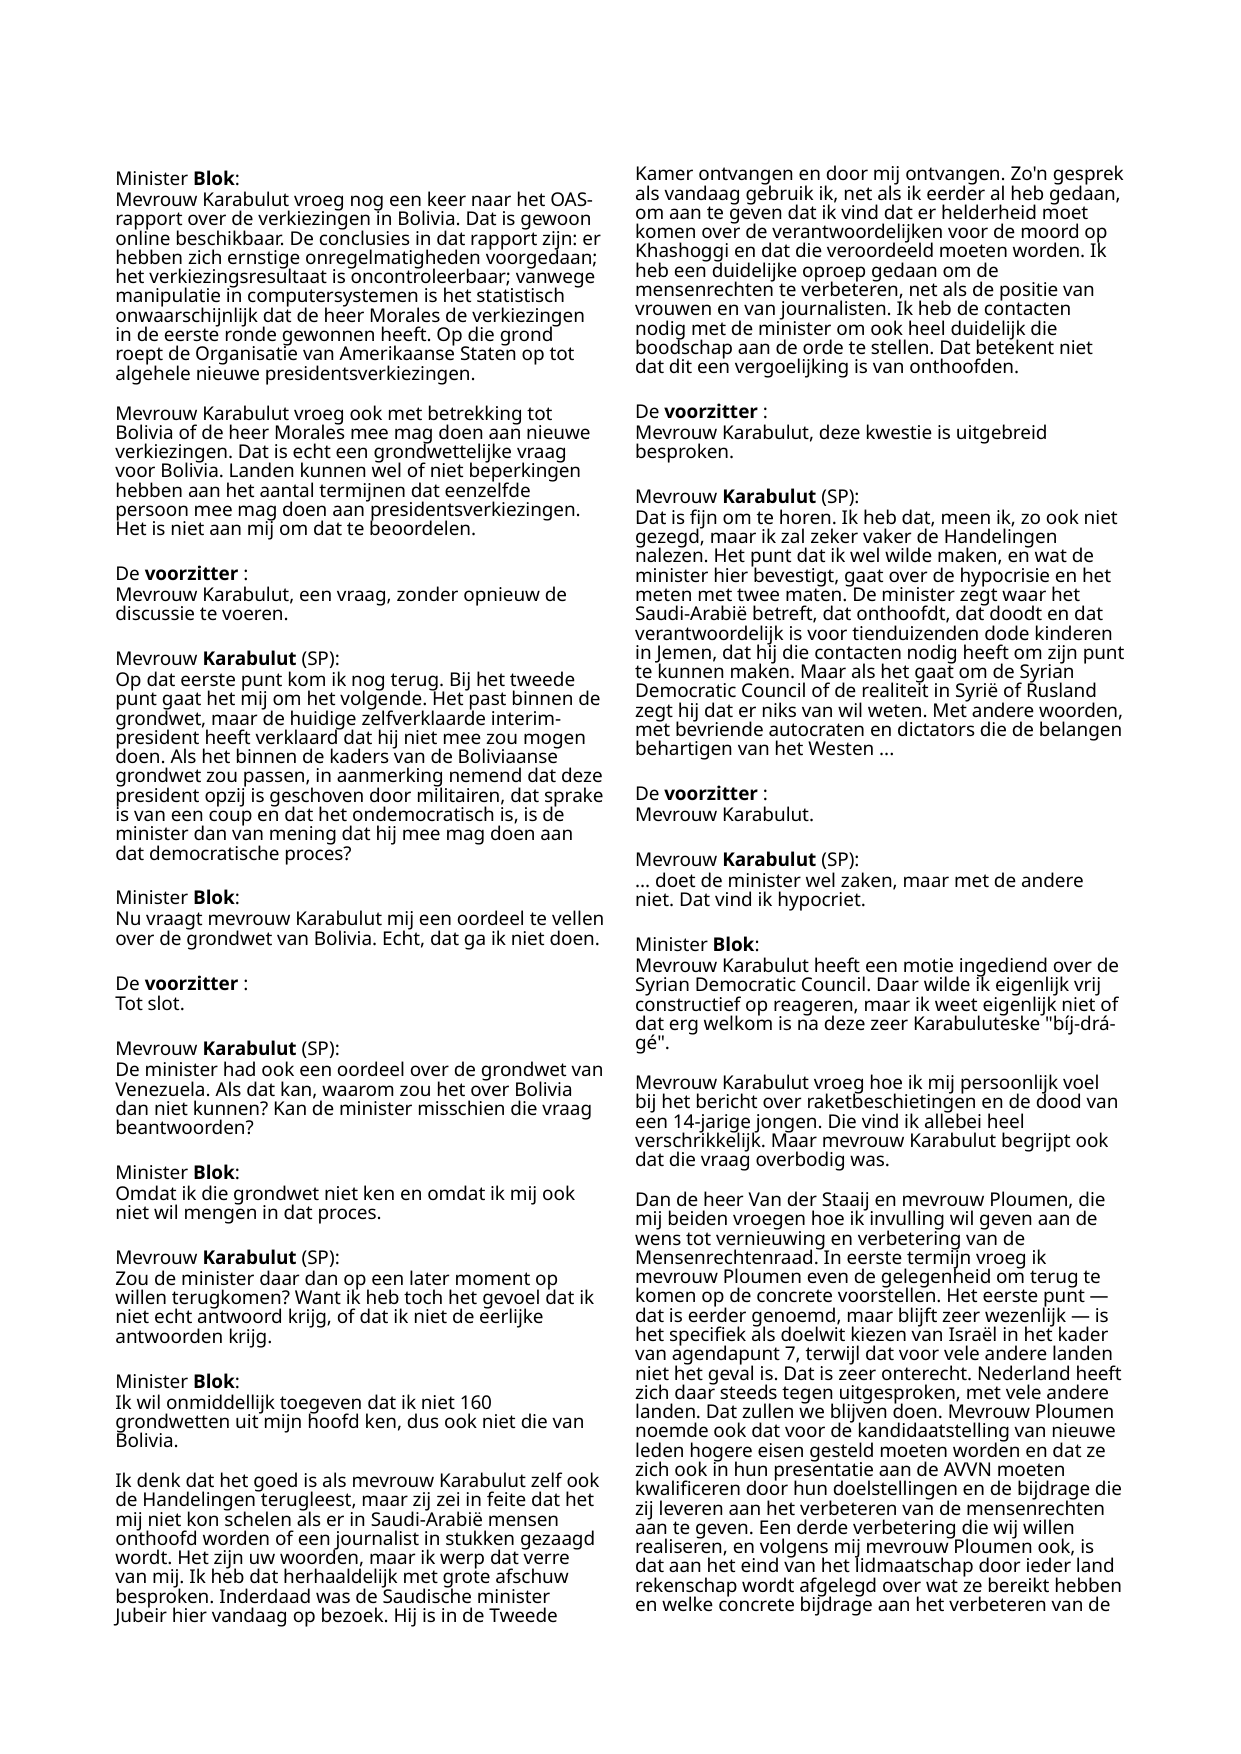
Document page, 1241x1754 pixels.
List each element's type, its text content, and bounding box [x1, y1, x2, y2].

text Mevrouw Karabulut vroeg ook met betrekking tot Bolivia of de heer Morales mee mag doen aan nieuwe verkiezingen. Dat is echt een grondwettelijke vraag voor Bolivia. Landen kunnen wel of niet beperkingen hebben aan het aantal termijnen dat eenzelfde persoon mee mag doen aan presidentsverkiezingen. Het is niet aan mij om dat te beoordelen. [115, 404, 605, 539]
text Mevrouw Karabulut vroeg hoe ik mij persoonlijk voel bij het bericht over raketbeschietingen en de dood van een 14-jarige jongen. Die vind ik allebei heel verschrikkelijk. Maar mevrouw Karabulut begrijpt ook dat die vraag overbodig was. [635, 1074, 1125, 1170]
text Nu vraagt mevrouw Karabulut mij een oordeel te vellen over de grondwet van Bolivia. Echt, dat ga ik niet doen. [115, 910, 605, 949]
text Ik denk dat het goed is als mevrouw Karabulut zelf ook de Handelingen terugleest, maar zij zei in feite dat het mij niet kon schelen als er in Saudi-Arabië mensen onthoofd worden of een journalist in stukken gezaagd wordt. Het zijn uw woorden, maar ik werp dat verre van mij. Ik heb dat herhaaldelijk met grote afschuw besproken. Inderdaad was de Saudische minister Jubeir hier vandaag op bezoek. Hij is in de Tweede [115, 1472, 605, 1626]
text Dan de heer Van der Staaij en mevrouw Ploumen, die mij beiden vroegen hoe ik invulling wil geven aan de wens tot vernieuwing en verbetering van de Mensenrechtenraad. In eerste termijn vroeg ik mevrouw Ploumen even de gelegenheid om terug te komen op de concrete voorstellen. Het eerste punt — dat is eerder genoemd, maar blijft zeer wezenlijk — is het specifiek als doelwit kiezen van Israël in het kader van agendapunt 7, terwijl dat voor vele andere landen niet het geval is. Dat is zeer onterecht. Nederland heeft zich daar steeds tegen uitgesproken, met vele andere landen. Dat zullen we blijven doen. Mevrouw Ploumen noemde ook dat voor de kandidaatstelling van nieuwe leden hogere eisen gesteld moeten worden en dat ze zich ook in hun presentatie aan de AVVN moeten kwalificeren door hun doelstellingen en de bijdrage die zij leveren aan het verbeteren van de mensenrechten aan te geven. Een derde verbetering die wij willen realiseren, en volgens mij mevrouw Ploumen ook, is dat aan het eind van het lidmaatschap door ieder land rekenschap wordt afgelegd over wat ze bereikt hebben en welke concrete bijdrage aan het verbeteren van de [635, 1191, 1125, 1615]
text De voorzitter : [115, 970, 605, 995]
text Kamer ontvangen en door mij ontvangen. Zo'n gesprek als vandaag gebruik ik, net als ik eerder al heb gedaan, om aan te geven dat ik vind dat er helderheid moet komen over de verantwoordelijken voor de moord op Khashoggi en dat die veroordeeld moeten worden. Ik heb een duidelijke oproep gedaan om de mensenrechten te verbeteren, net als de positie van vrouwen en van journalisten. Ik heb de contacten nodig met de minister om ook heel duidelijk die boodschap aan de orde te stellen. Dat betekent niet dat dit een vergoelijking is van onthoofden. [635, 165, 1125, 377]
text Mevrouw Karabulut. [635, 806, 1125, 825]
text Mevrouw Karabulut (SP): [635, 846, 1125, 872]
text Minister Blok: [115, 884, 605, 910]
text De minister had ook een oordeel over de grondwet van Venezuela. Als dat kan, waarom zou het over Bolivia dan niet kunnen? Kan de minister misschien die vraag beantwoorden? [115, 1061, 605, 1138]
text Mevrouw Karabulut (SP): [115, 1244, 605, 1270]
text Minister Blok: [115, 1368, 605, 1394]
text Ik wil onmiddellijk toegeven dat ik niet 160 grondwetten uit mijn hoofd ken, dus ook niet die van Bolivia. [115, 1394, 605, 1451]
text Omdat ik die grondwet niet ken en omdat ik mij ook niet wil mengen in dat proces. [115, 1185, 605, 1223]
text Mevrouw Karabulut (SP): [115, 645, 605, 671]
text Dat is fijn om te horen. Ik heb dat, meen ik, zo ook niet gezegd, maar ik zal zeker vaker de Handelingen nalezen. Het punt dat ik wel wilde maken, en wat de minister hier bevestigt, gaat over de hypocrisie en het meten met twee maten. De minister zegt waar het Saudi-Arabië betreft, dat onthoofdt, dat doodt en dat verantwoordelijk is voor tienduizenden dode kinderen in Jemen, dat hij die contacten nodig heeft om zijn punt te kunnen maken. Maar als het gaat om de Syrian Democratic Council of de realiteit in Syrië of Rusland zegt hij dat er niks van wil weten. Met andere woorden, met bevriende autocraten en dictators die de belangen behartigen van het Westen ... [635, 509, 1125, 759]
text Op dat eerste punt kom ik nog terug. Bij het tweede punt gaat het mij om het volgende. Het past binnen de grondwet, maar de huidige zelfverklaarde interim-president heeft verklaard dat hij niet mee zou mogen doen. Als het binnen de kaders van de Boliviaanse grondwet zou passen, in aanmerking nemend dat deze president opzij is geschoven door militairen, dat sprake is van een coup en dat het ondemocratisch is, is de minister dan van mening dat hij mee mag doen aan dat democratische proces? [115, 671, 605, 864]
text De voorzitter : [635, 780, 1125, 806]
text Tot slot. [115, 995, 605, 1015]
text ... doet de minister wel zaken, maar met de andere niet. Dat vind ik hypocriet. [635, 872, 1125, 910]
text De voorzitter : [635, 398, 1125, 424]
text Minister Blok: [635, 931, 1125, 957]
text Mevrouw Karabulut (SP): [635, 483, 1125, 509]
text Mevrouw Karabulut (SP): [115, 1036, 605, 1061]
text Zou de minister daar dan op een later moment op willen terugkomen? Want ik heb toch het gevoel dat ik niet echt antwoord krijg, of dat ik niet de eerlijke antwoorden krijg. [115, 1270, 605, 1347]
text De voorzitter : [115, 560, 605, 586]
text Mevrouw Karabulut heeft een motie ingediend over de Syrian Democratic Council. Daar wilde ik eigenlijk vrij constructief op reageren, maar ik weet eigenlijk niet of dat erg welkom is na deze zeer Karabuluteske "bíj-drá-gé". [635, 957, 1125, 1053]
text Mevrouw Karabulut vroeg nog een keer naar het OAS-rapport over de verkiezingen in Bolivia. Dat is gewoon online beschikbaar. De conclusies in dat rapport zijn: er hebben zich ernstige onregelmatigheden voorgedaan; het verkiezingsresultaat is oncontroleerbaar; vanwege manipulatie in computersystemen is het statistisch onwaarschijnlijk dat de heer Morales de verkiezingen in de eerste ronde gewonnen heeft. Op die grond roept de Organisatie van Amerikaanse Staten op tot algehele nieuwe presidentsverkiezingen. [115, 191, 605, 384]
text Mevrouw Karabulut, een vraag, zonder opnieuw de discussie te voeren. [115, 586, 605, 624]
text Mevrouw Karabulut, deze kwestie is uitgebreid besproken. [635, 424, 1125, 462]
text Minister Blok: [115, 165, 605, 191]
text Minister Blok: [115, 1159, 605, 1185]
